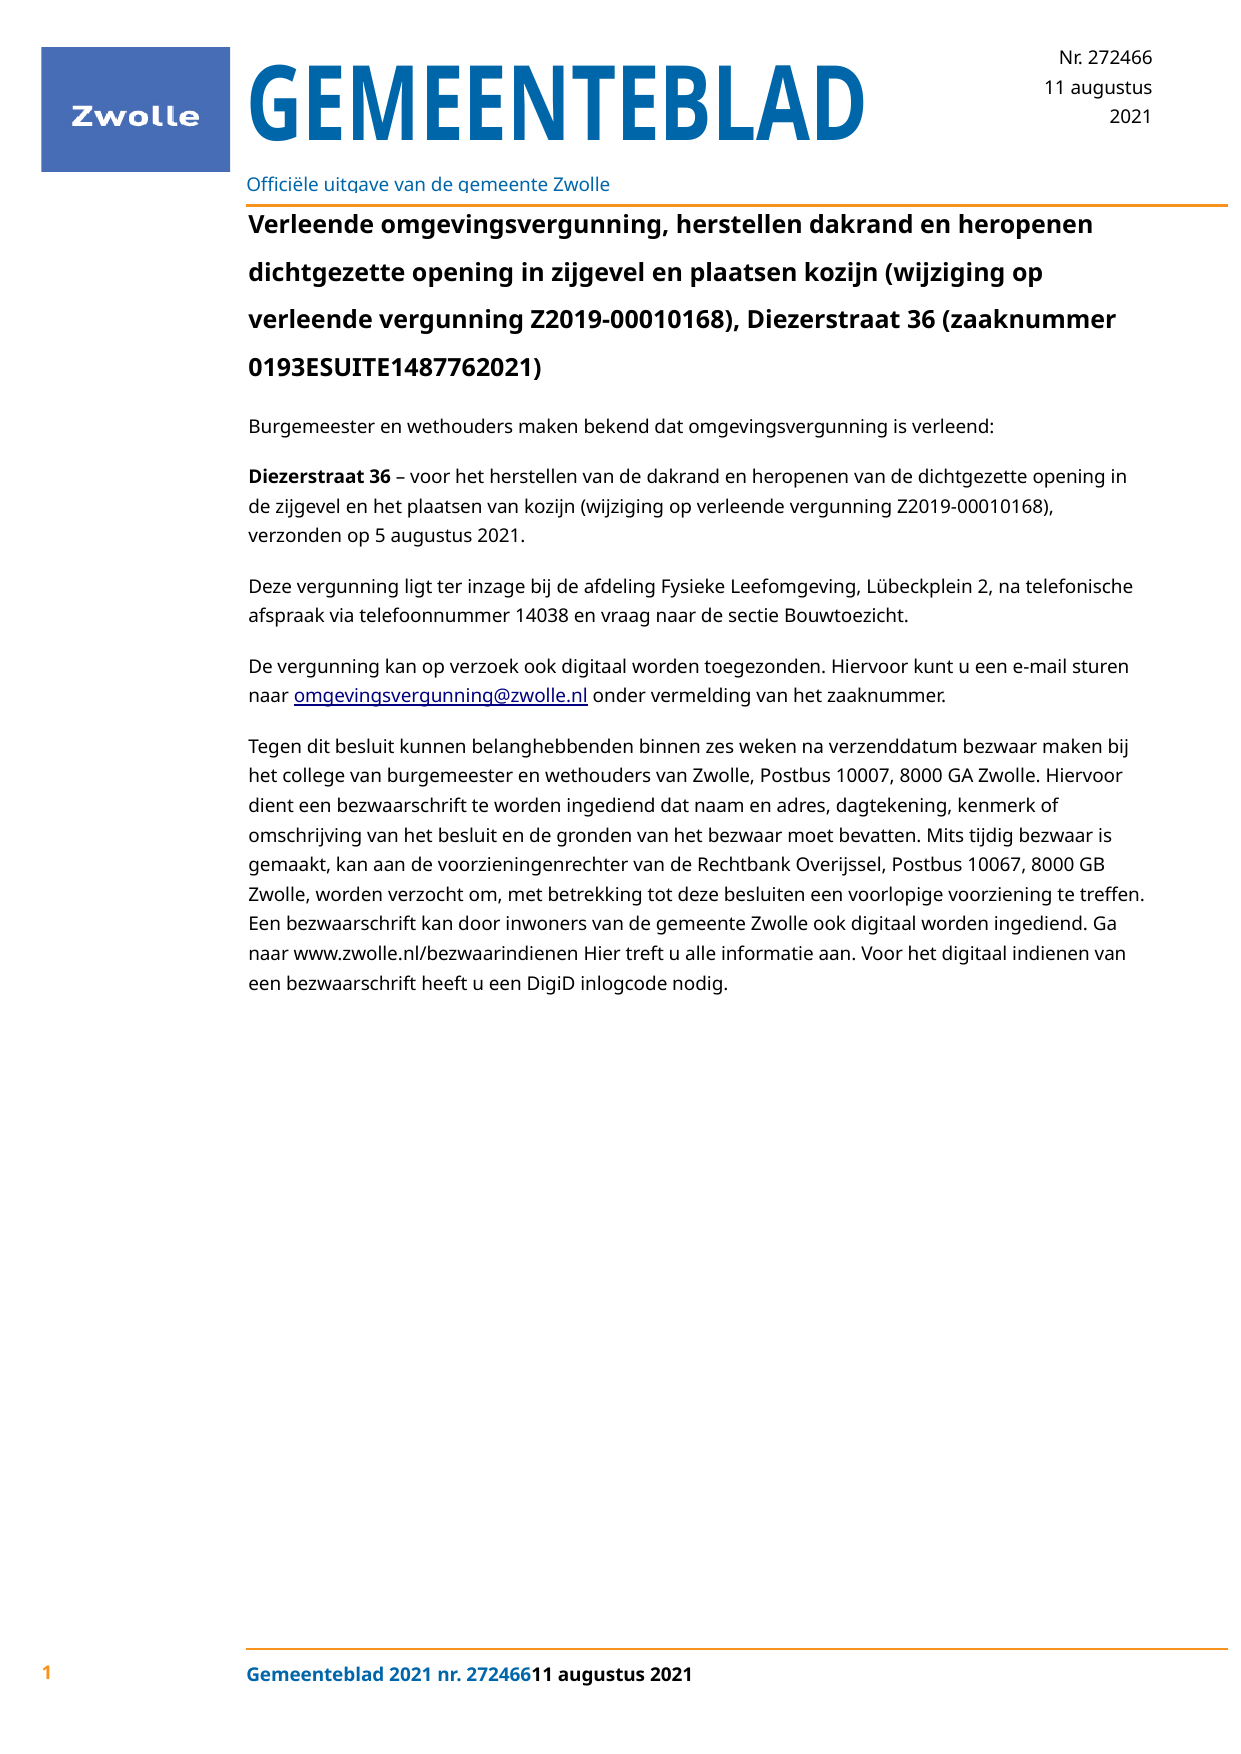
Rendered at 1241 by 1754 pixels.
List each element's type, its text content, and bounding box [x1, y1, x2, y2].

text Deze vergunning ligt ter inzage bij de afdeling Fysieke Leefomgeving, Lübeckplein 2, na telefonische afspraak via telefoonnummer 14038 en vraag naar de sectie Bouwtoezicht. [248, 573, 1152, 628]
text Verleende omgevingsvergunning, herstellen dakrand en heropenen dichtgezette opening in zijgevel en plaatsen kozijn (wijziging op verleende vergunning Z2019-00010168), Diezerstraat 36 (zaaknummer 0193ESUITE1487762021) [248, 207, 1152, 384]
text Tegen dit besluit kunnen belanghebbenden binnen zes weken na verzenddatum bezwaar maken bij het college van burgemeester en wethouders van Zwolle, Postbus 10007, 8000 GA Zwolle. Hiervoor dient een bezwaarschrift te worden ingediend dat naam en adres, dagtekening, kenmerk of omschrijving van het besluit en de gronden van het bezwaar moet bevatten. Mits tijdig bezwaar is gemaakt, kan aan de voorzieningenrechter van de Rechtbank Overijssel, Postbus 10067, 8000 GB Zwolle, worden verzocht om, met betrekking tot deze besluiten een voorlopige voorziening te treffen. Een bezwaarschrift kan door inwoners van de gemeente Zwolle ook digitaal worden ingediend. Ga naar www.zwolle.nl/bezwaarindienen Hier treft u alle informatie aan. Voor het digitaal indienen van een bezwaarschrift heeft u een DigiD inlogcode nodig. [248, 733, 1152, 996]
text Diezerstraat 36 – voor het herstellen van de dakrand en heropenen van de dichtgezette opening in de zijgevel en het plaatsen van kozijn (wijziging op verleende vergunning Z2019-00010168), verzonden op 5 augustus 2021. [248, 463, 1152, 548]
text Burgemeester en wethouders maken bekend dat omgevingsvergunning is verleend: [248, 413, 1152, 439]
text De vergunning kan op verzoek ook digitaal worden toegezonden. Hiervoor kunt u een e-mail sturen naar omgevingsvergunning@zwolle.nl onder vermelding van het zaaknummer. [248, 653, 1152, 708]
picture [41, 47, 231, 172]
